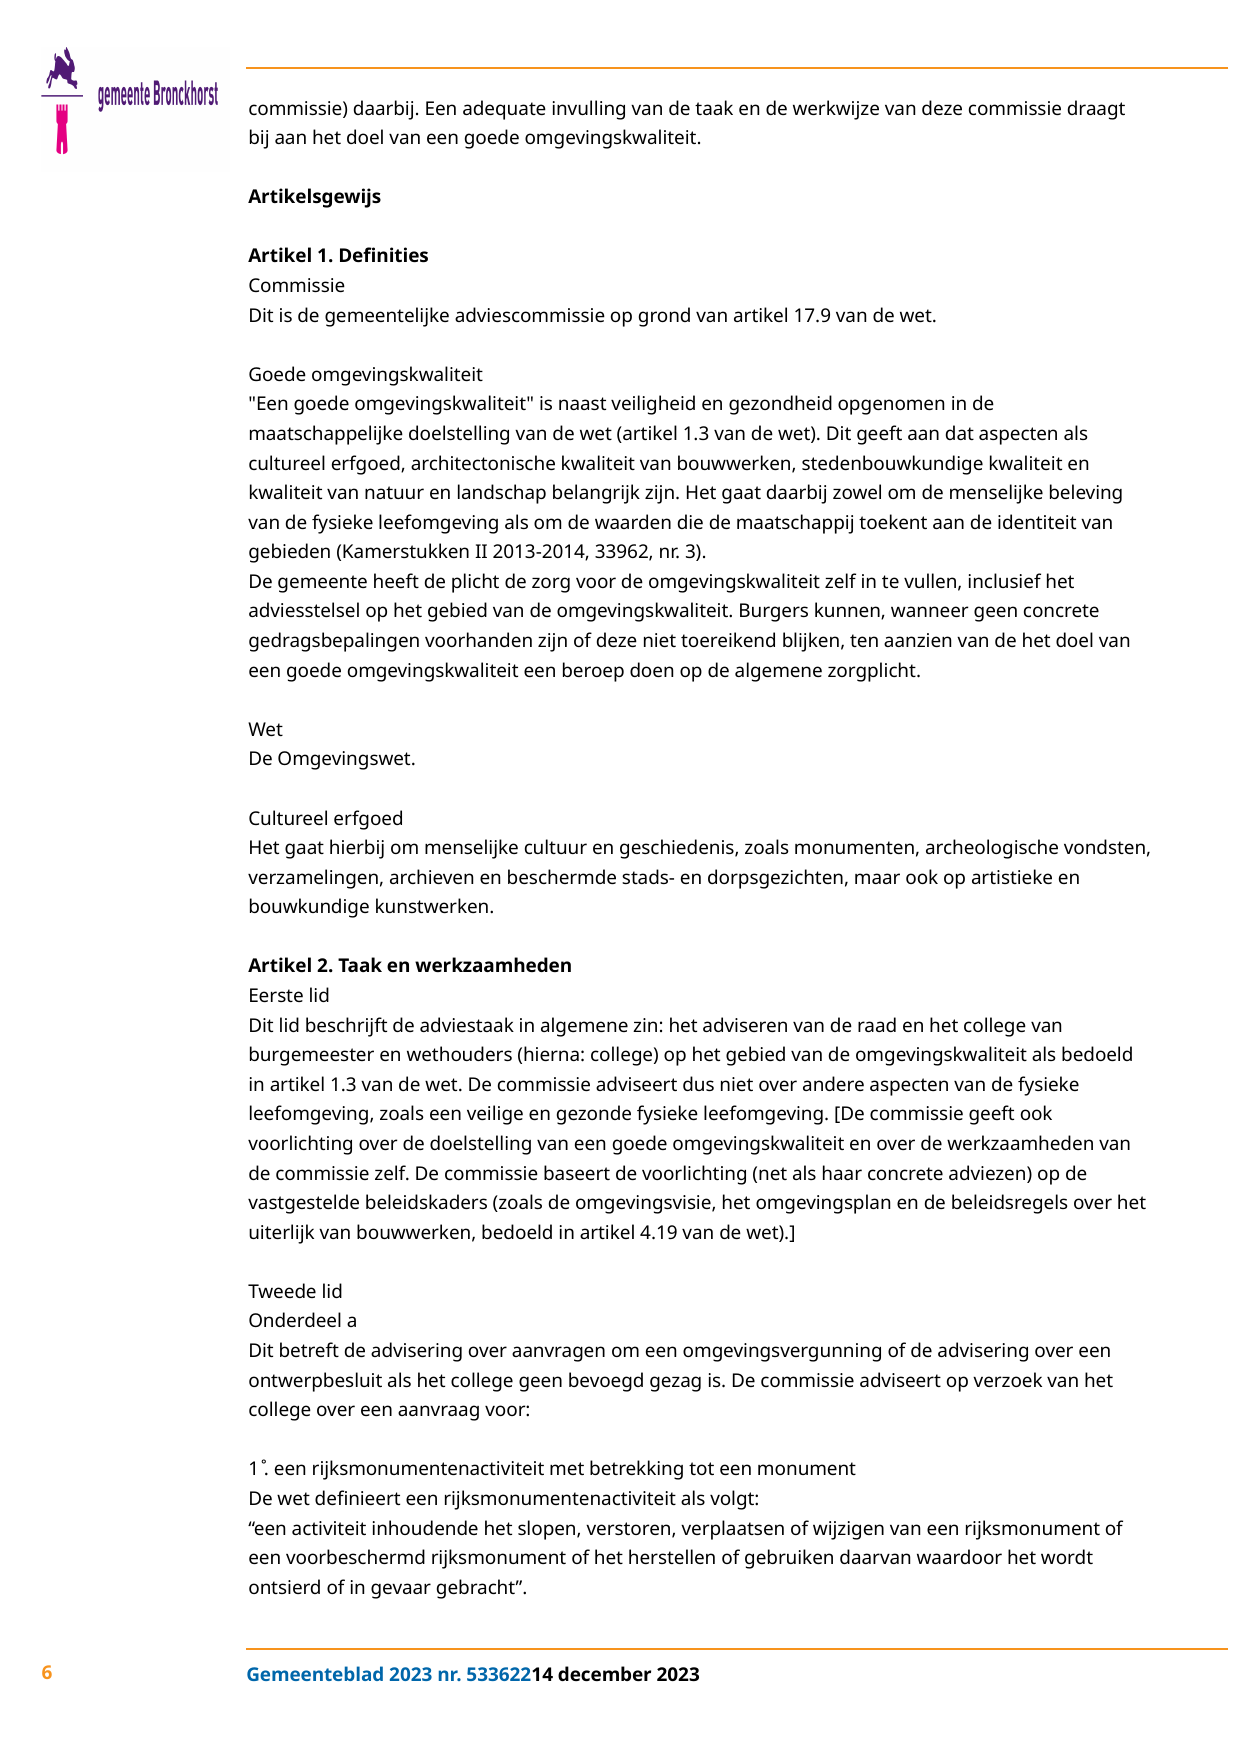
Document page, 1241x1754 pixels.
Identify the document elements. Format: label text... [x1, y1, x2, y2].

text Eerste lid [248, 982, 1152, 1008]
text Goede omgevingskwaliteit [248, 361, 1152, 387]
text Dit is de gemeentelijke adviescommissie op grond van artikel 17.9 van de wet. [248, 302, 1152, 328]
text “een activiteit inhoudende het slopen, verstoren, verplaatsen of wijzigen van een rijksmonument of een voorbeschermd rijksmonument of het herstellen of gebruiken daarvan waardoor het wordt ontsierd of in gevaar gebracht”. [248, 1515, 1152, 1600]
text Dit lid beschrijft de adviestaak in algemene zin: het adviseren van de raad en het college van burgemeester en wethouders (hierna: college) op het gebied van de omgevingskwaliteit als bedoeld in artikel 1.3 van de wet. De commissie adviseert dus niet over andere aspecten van de fysieke leefomgeving, zoals een veilige en gezonde fysieke leefomgeving. [De commissie geeft ook voorlichting over de doelstelling van een goede omgevingskwaliteit en over de werkzaamheden van de commissie zelf. De commissie baseert de voorlichting (net als haar concrete adviezen) op de vastgestelde beleidskaders (zoals de omgevingsvisie, het omgevingsplan en de beleidsregels over het uiterlijk van bouwwerken, bedoeld in artikel 4.19 van de wet).] [248, 1012, 1152, 1245]
text De gemeente heeft de plicht de zorg voor de omgevingskwaliteit zelf in te vullen, inclusief het adviesstelsel op het gebied van de omgevingskwaliteit. Burgers kunnen, wanneer geen concrete gedragsbepalingen voorhanden zijn of deze niet toereikend blijken, ten aanzien van de het doel van een goede omgevingskwaliteit een beroep doen op de algemene zorgplicht. [248, 568, 1152, 683]
text De Omgevingswet. [248, 746, 1152, 771]
picture [41, 47, 231, 172]
text Commissie [248, 272, 1152, 298]
text Dit betreft de advisering over aanvragen om een omgevingsvergunning of de advisering over een ontwerpbesluit als het college geen bevoegd gezag is. De commissie adviseert op verzoek van het college over een aanvraag voor: [248, 1337, 1152, 1422]
text Cultureel erfgoed [248, 805, 1152, 831]
text Tweede lid [248, 1278, 1152, 1304]
text De wet definieert een rijksmonumentenactiviteit als volgt: [248, 1485, 1152, 1511]
text Artikel 2. Taak en werkzaamheden [248, 953, 1152, 978]
text 1 ̊. een rijksmonumentenactiviteit met betrekking tot een monument [248, 1456, 1152, 1481]
text Wet [248, 716, 1152, 742]
text Artikelsgewijs [248, 183, 1152, 209]
text Artikel 1. Definities [248, 243, 1152, 268]
text commissie) daarbij. Een adequate invulling van de taak en de werkwijze van deze commissie draagt bij aan het doel van een goede omgevingskwaliteit. [248, 95, 1152, 150]
text "Een goede omgevingskwaliteit" is naast veiligheid en gezondheid opgenomen in de maatschappelijke doelstelling van de wet (artikel 1.3 van de wet). Dit geeft aan dat aspecten als cultureel erfgoed, architectonische kwaliteit van bouwwerken, stedenbouwkundige kwaliteit en kwaliteit van natuur en landschap belangrijk zijn. Het gaat daarbij zowel om de menselijke beleving van de fysieke leefomgeving als om de waarden die de maatschappij toekent aan de identiteit van gebieden (Kamerstukken II 2013-2014, 33962, nr. 3). [248, 391, 1152, 564]
text Het gaat hierbij om menselijke cultuur en geschiedenis, zoals monumenten, archeologische vondsten, verzamelingen, archieven en beschermde stads- en dorpsgezichten, maar ook op artistieke en bouwkundige kunstwerken. [248, 834, 1152, 919]
text Onderdeel a [248, 1308, 1152, 1333]
